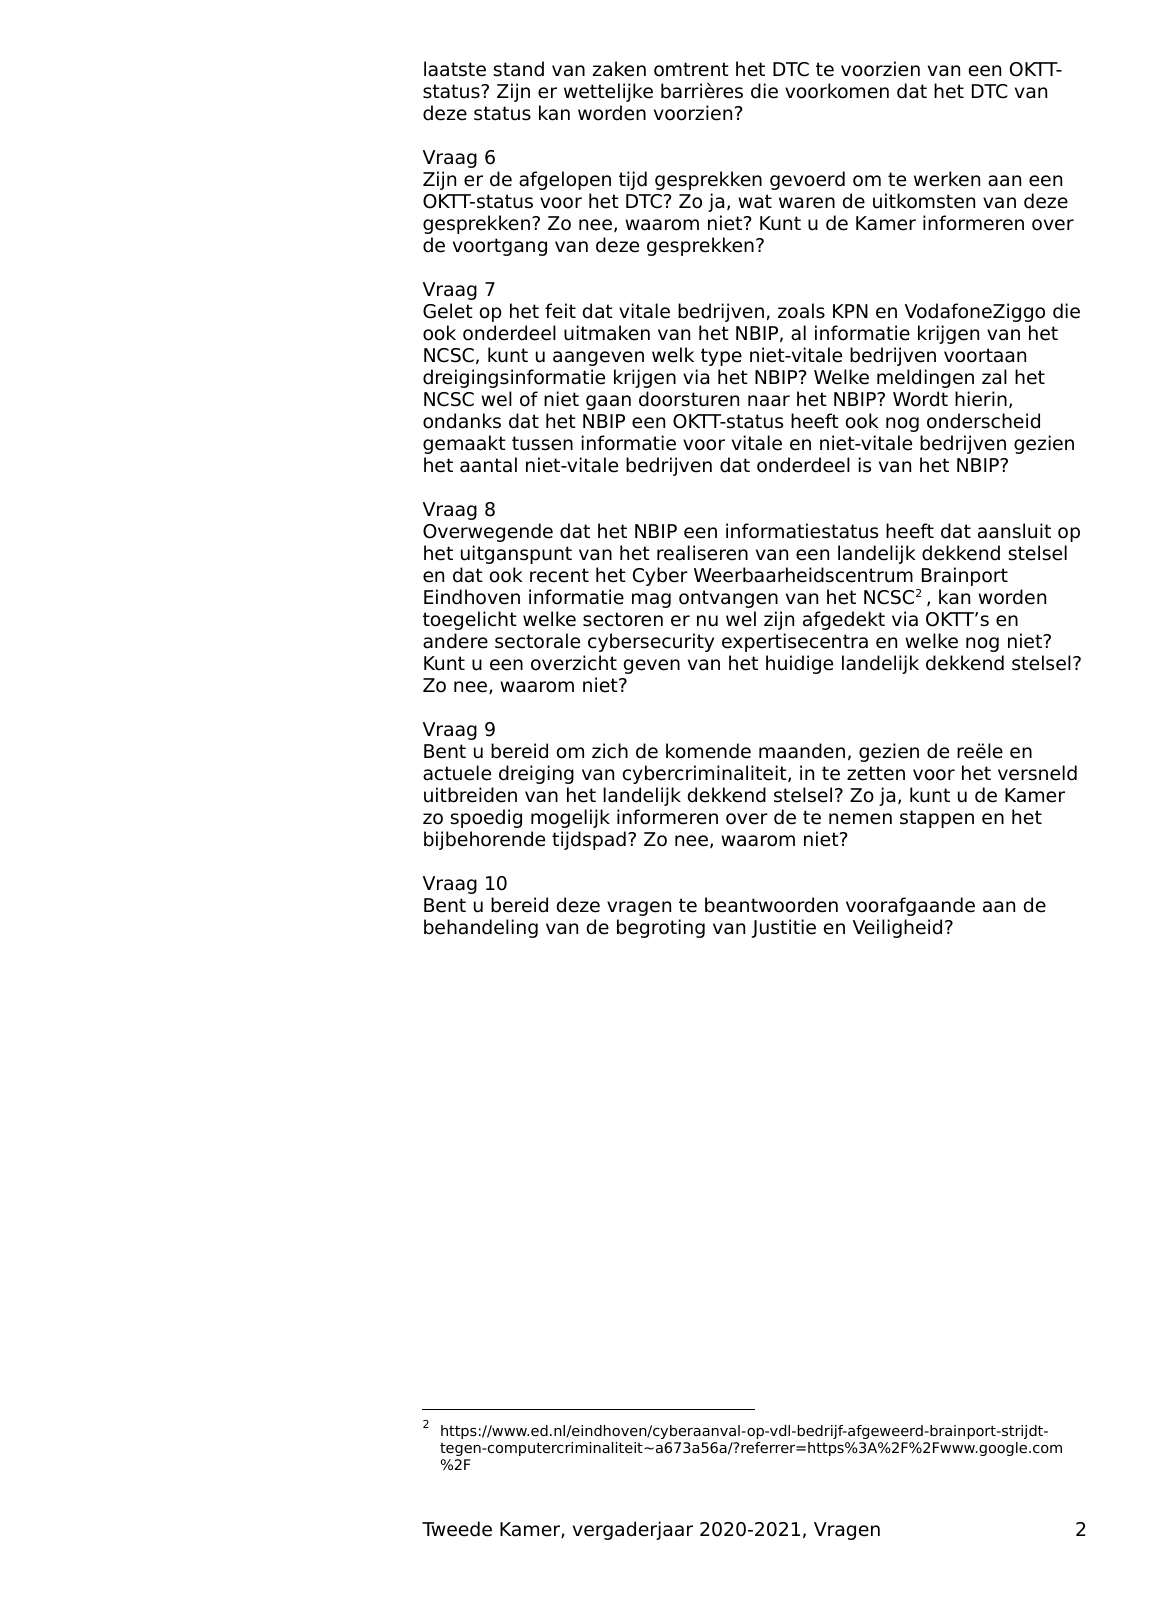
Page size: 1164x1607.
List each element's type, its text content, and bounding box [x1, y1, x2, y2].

text Vraag 8 [422, 499, 1087, 521]
text https://www.ed.nl/eindhoven/cyberaanval-op-vdl-bedrijf-afgeweerd-brainport-strijdt-tegen-computercriminaliteit~a673a56a/?referrer=https%3A%2F%2Fwww.google.com%2F [422, 1418, 1087, 1474]
text Vraag 9 [422, 719, 1087, 741]
text Bent u bereid om zich de komende maanden, gezien de reële en actuele dreiging van cybercriminaliteit, in te zetten voor het versneld uitbreiden van het landelijk dekkend stelsel? Zo ja, kunt u de Kamer zo spoedig mogelijk informeren over de te nemen stappen en het bijbehorende tijdspad? Zo nee, waarom niet? [422, 741, 1087, 851]
text Vraag 10 [422, 873, 1087, 895]
text Zijn er de afgelopen tijd gesprekken gevoerd om te werken aan een OKTT-status voor het DTC? Zo ja, wat waren de uitkomsten van deze gesprekken? Zo nee, waarom niet? Kunt u de Kamer informeren over de voortgang van deze gesprekken? [422, 169, 1087, 257]
text laatste stand van zaken omtrent het DTC te voorzien van een OKTT-status? Zijn er wettelijke barrières die voorkomen dat het DTC van deze status kan worden voorzien? [422, 59, 1087, 125]
text Vraag 6 [422, 147, 1087, 169]
text Gelet op het feit dat vitale bedrijven, zoals KPN en VodafoneZiggo die ook onderdeel uitmaken van het NBIP, al informatie krijgen van het NCSC, kunt u aangeven welk type niet-vitale bedrijven voortaan dreigingsinformatie krijgen via het NBIP? Welke meldingen zal het NCSC wel of niet gaan doorsturen naar het NBIP? Wordt hierin, ondanks dat het NBIP een OKTT-status heeft ook nog onderscheid gemaakt tussen informatie voor vitale en niet-vitale bedrijven gezien het aantal niet-vitale bedrijven dat onderdeel is van het NBIP? [422, 301, 1087, 477]
text Vraag 7 [422, 279, 1087, 301]
text Overwegende dat het NBIP een informatiestatus heeft dat aansluit op het uitganspunt van het realiseren van een landelijk dekkend stelsel en dat ook recent het Cyber Weerbaarheidscentrum Brainport Eindhoven informatie mag ontvangen van het NCSC, kan worden toegelicht welke sectoren er nu wel zijn afgedekt via OKTT’s en andere sectorale cybersecurity expertisecentra en welke nog niet? Kunt u een overzicht geven van het huidige landelijk dekkend stelsel? Zo nee, waarom niet? [422, 521, 1087, 697]
text Bent u bereid deze vragen te beantwoorden voorafgaande aan de behandeling van de begroting van Justitie en Veiligheid? [422, 895, 1087, 939]
